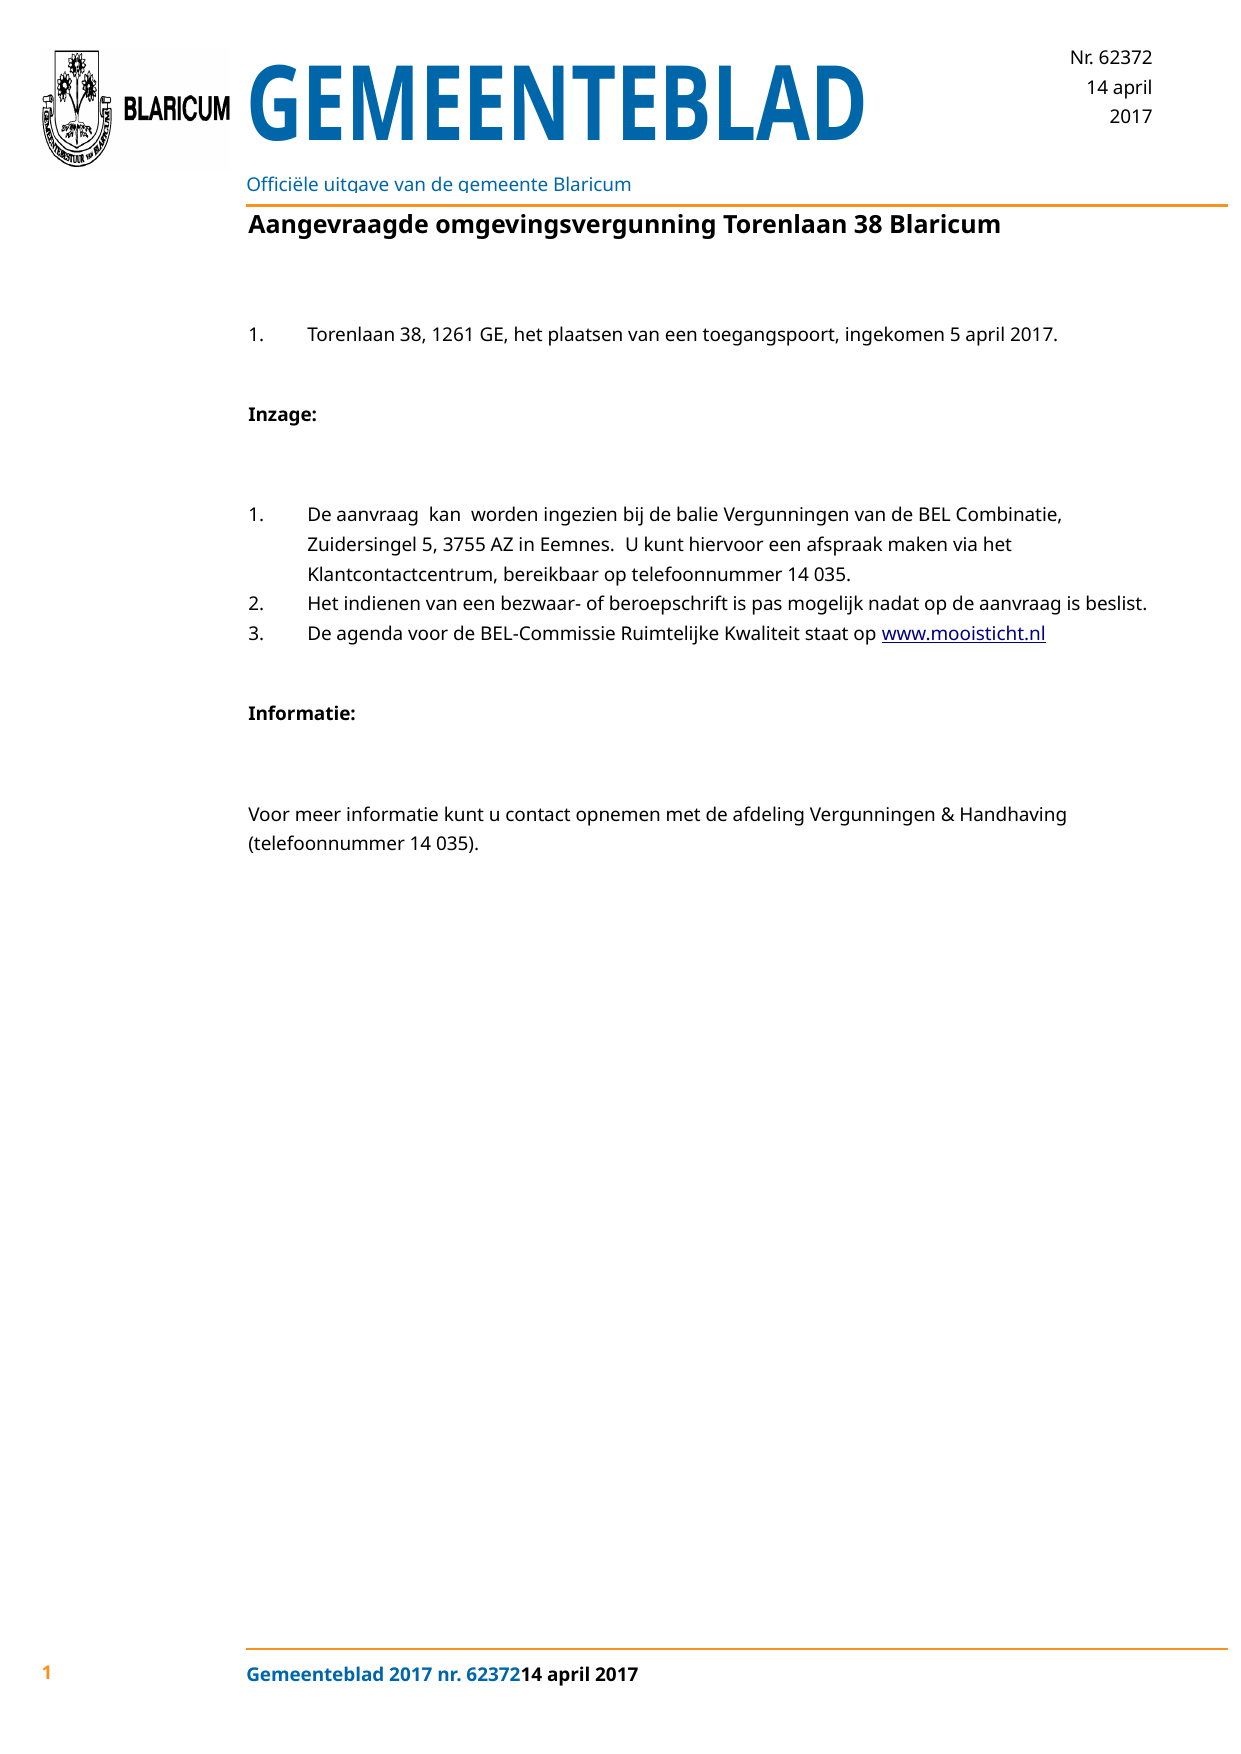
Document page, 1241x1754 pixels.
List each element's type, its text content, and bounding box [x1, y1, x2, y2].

list Het indienen van een bezwaar- of beroepschrift is pas mogelijk nadat op de aanvraag is beslist. [248, 590, 1152, 616]
list De agenda voor de BEL-Commissie Ruimtelijke Kwaliteit staat op www.mooisticht.nl [248, 620, 1152, 646]
text Inzage: [248, 401, 1152, 426]
list Torenlaan 38, 1261 GE, het plaatsen van een toegangspoort, ingekomen 5 april 2017. [248, 321, 1152, 346]
text Aangevraagde omgevingsvergunning Torenlaan 38 Blaricum [248, 207, 1152, 241]
picture [41, 47, 231, 172]
list De aanvraag kan worden ingezien bij de balie Vergunningen van de BEL Combinatie, Zuidersingel 5, 3755 AZ in Eemnes. U kunt hiervoor een afspraak maken via het Klantcontactcentrum, bereikbaar op telefoonnummer 14 035. [248, 502, 1152, 586]
text Informatie: [248, 700, 1152, 726]
text Voor meer informatie kunt u contact opnemen met de afdeling Vergunningen & Handhaving (telefoonnummer 14 035). [248, 801, 1152, 856]
